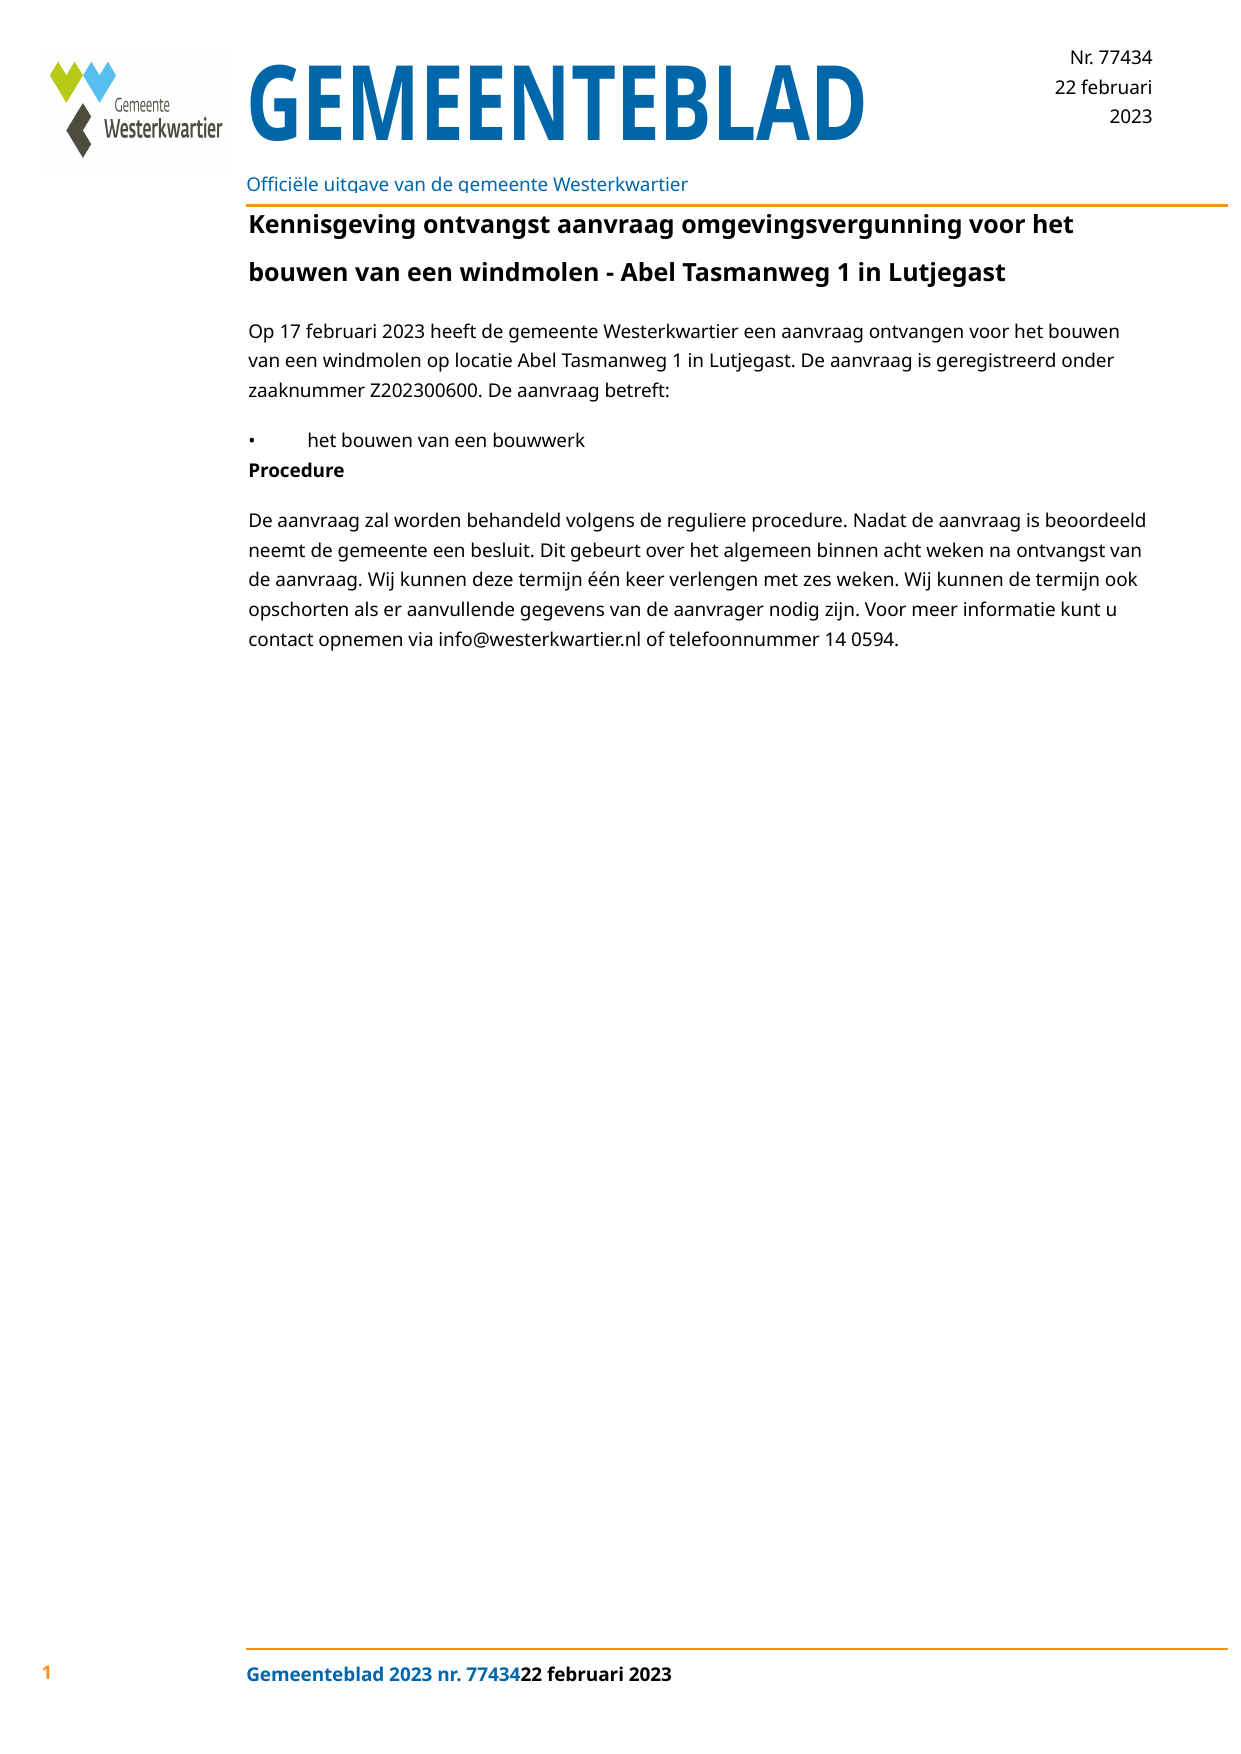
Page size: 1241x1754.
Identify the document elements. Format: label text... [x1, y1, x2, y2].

text Procedure [248, 457, 1152, 483]
text Kennisgeving ontvangst aanvraag omgevingsvergunning voor het bouwen van een windmolen - Abel Tasmanweg 1 in Lutjegast [248, 207, 1152, 288]
text De aanvraag zal worden behandeld volgens de reguliere procedure. Nadat de aanvraag is beoordeeld neemt de gemeente een besluit. Dit gebeurt over het algemeen binnen acht weken na ontvangst van de aanvraag. Wij kunnen deze termijn één keer verlengen met zes weken. Wij kunnen de termijn ook opschorten als er aanvullende gegevens van de aanvrager nodig zijn. Voor meer informatie kunt u contact opnemen via info@westerkwartier.nl of telefoonnummer 14 0594. [248, 507, 1152, 652]
text Op 17 februari 2023 heeft de gemeente Westerkwartier een aanvraag ontvangen voor het bouwen van een windmolen op locatie Abel Tasmanweg 1 in Lutjegast. De aanvraag is geregistreerd onder zaaknummer Z202300600. De aanvraag betreft: [248, 318, 1152, 403]
picture [41, 47, 231, 172]
list het bouwen van een bouwwerk [248, 427, 1152, 453]
